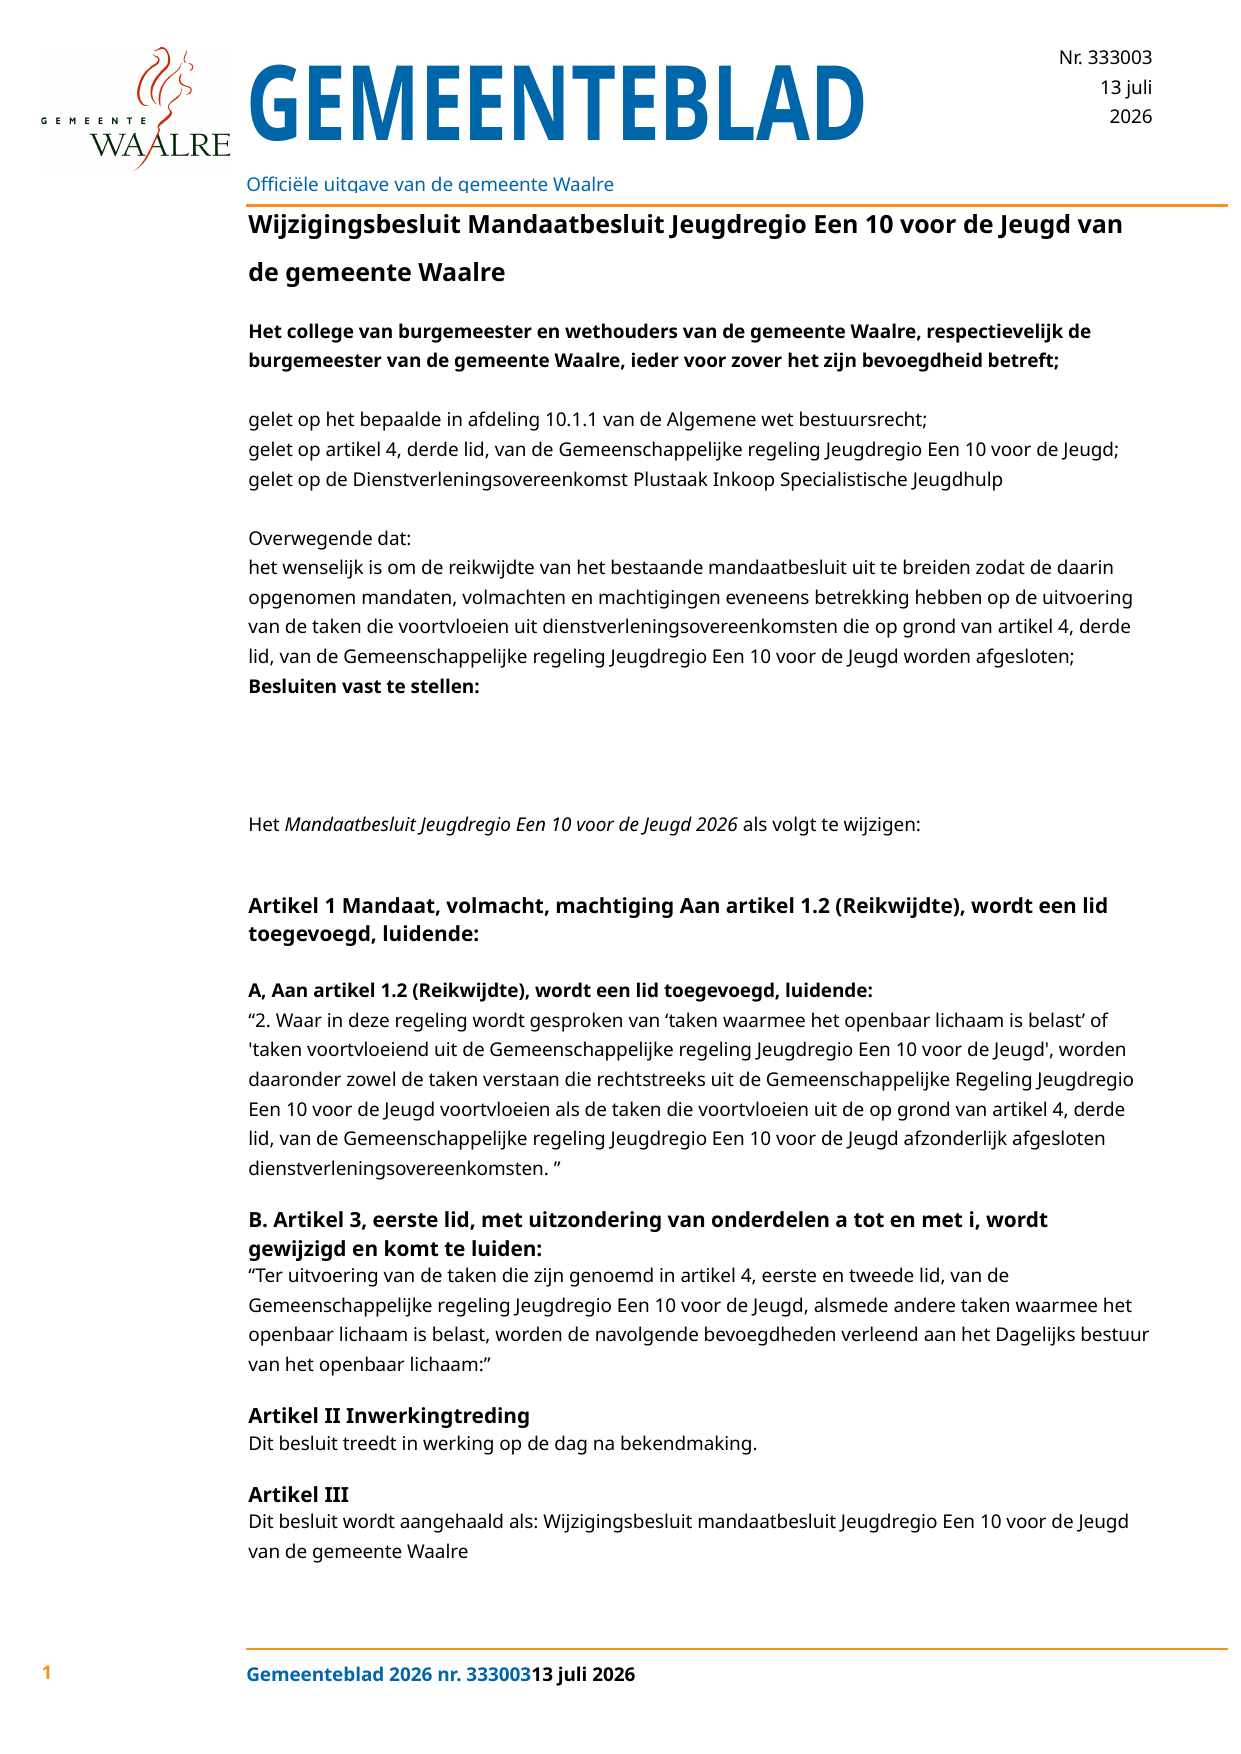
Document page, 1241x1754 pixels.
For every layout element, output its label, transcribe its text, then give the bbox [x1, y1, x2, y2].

text Dit besluit treedt in werking op de dag na bekendmaking. [248, 1430, 1152, 1456]
text B. Artikel 3, eerste lid, met uitzondering van onderdelen a tot en met i, wordt gewijzigd en komt te luiden: [248, 1205, 1152, 1262]
text Overwegende dat: [248, 525, 1152, 551]
text Besluiten vast te stellen: [248, 673, 1152, 699]
text Het college van burgemeester en wethouders van de gemeente Waalre, respectievelijk de burgemeester van de gemeente Waalre, ieder voor zover het zijn bevoegdheid betreft; [248, 318, 1152, 373]
text gelet op de Dienstverleningsovereenkomst Plustaak Inkoop Specialistische Jeugdhulp [248, 466, 1152, 492]
text Dit besluit wordt aangehaald als: Wijzigingsbesluit mandaatbesluit Jeugdregio Een 10 voor de Jeugd van de gemeente Waalre [248, 1509, 1152, 1564]
text Het Mandaatbesluit Jeugdregio Een 10 voor de Jeugd 2026 als volgt te wijzigen: [248, 811, 1152, 837]
text Artikel III [248, 1480, 1152, 1509]
text gelet op het bepaalde in afdeling 10.1.1 van de Algemene wet bestuursrecht; [248, 407, 1152, 432]
text Artikel 1 Mandaat, volmacht, machtiging Aan artikel 1.2 (Reikwijdte), wordt een lid toegevoegd, luidende: [248, 891, 1152, 948]
text “Ter uitvoering van de taken die zijn genoemd in artikel 4, eerste en tweede lid, van de Gemeenschappelijke regeling Jeugdregio Een 10 voor de Jeugd, alsmede andere taken waarmee het openbaar lichaam is belast, worden de navolgende bevoegdheden verleend aan het Dagelijks bestuur van het openbaar lichaam:” [248, 1262, 1152, 1377]
text gelet op artikel 4, derde lid, van de Gemeenschappelijke regeling Jeugdregio Een 10 voor de Jeugd; [248, 436, 1152, 462]
picture [41, 47, 231, 172]
text Artikel II Inwerkingtreding [248, 1401, 1152, 1430]
text Wijzigingsbesluit Mandaatbesluit Jeugdregio Een 10 voor de Jeugd van de gemeente Waalre [248, 207, 1152, 288]
text A, Aan artikel 1.2 (Reikwijdte), wordt een lid toegevoegd, luidende: [248, 977, 1152, 1003]
text het wenselijk is om de reikwijdte van het bestaande mandaatbesluit uit te breiden zodat de daarin opgenomen mandaten, volmachten en machtigingen eveneens betrekking hebben op de uitvoering van de taken die voortvloeien uit dienstverleningsovereenkomsten die op grond van artikel 4, derde lid, van de Gemeenschappelijke regeling Jeugdregio Een 10 voor de Jeugd worden afgesloten; [248, 554, 1152, 669]
text “2. Waar in deze regeling wordt gesproken van ‘taken waarmee het openbaar lichaam is belast’ of 'taken voortvloeiend uit de Gemeenschappelijke regeling Jeugdregio Een 10 voor de Jeugd', worden daaronder zowel de taken verstaan die rechtstreeks uit de Gemeenschappelijke Regeling Jeugdregio Een 10 voor de Jeugd voortvloeien als de taken die voortvloeien uit de op grond van artikel 4, derde lid, van de Gemeenschappelijke regeling Jeugdregio Een 10 voor de Jeugd afzonderlijk afgesloten dienstverleningsovereenkomsten. ” [248, 1007, 1152, 1181]
